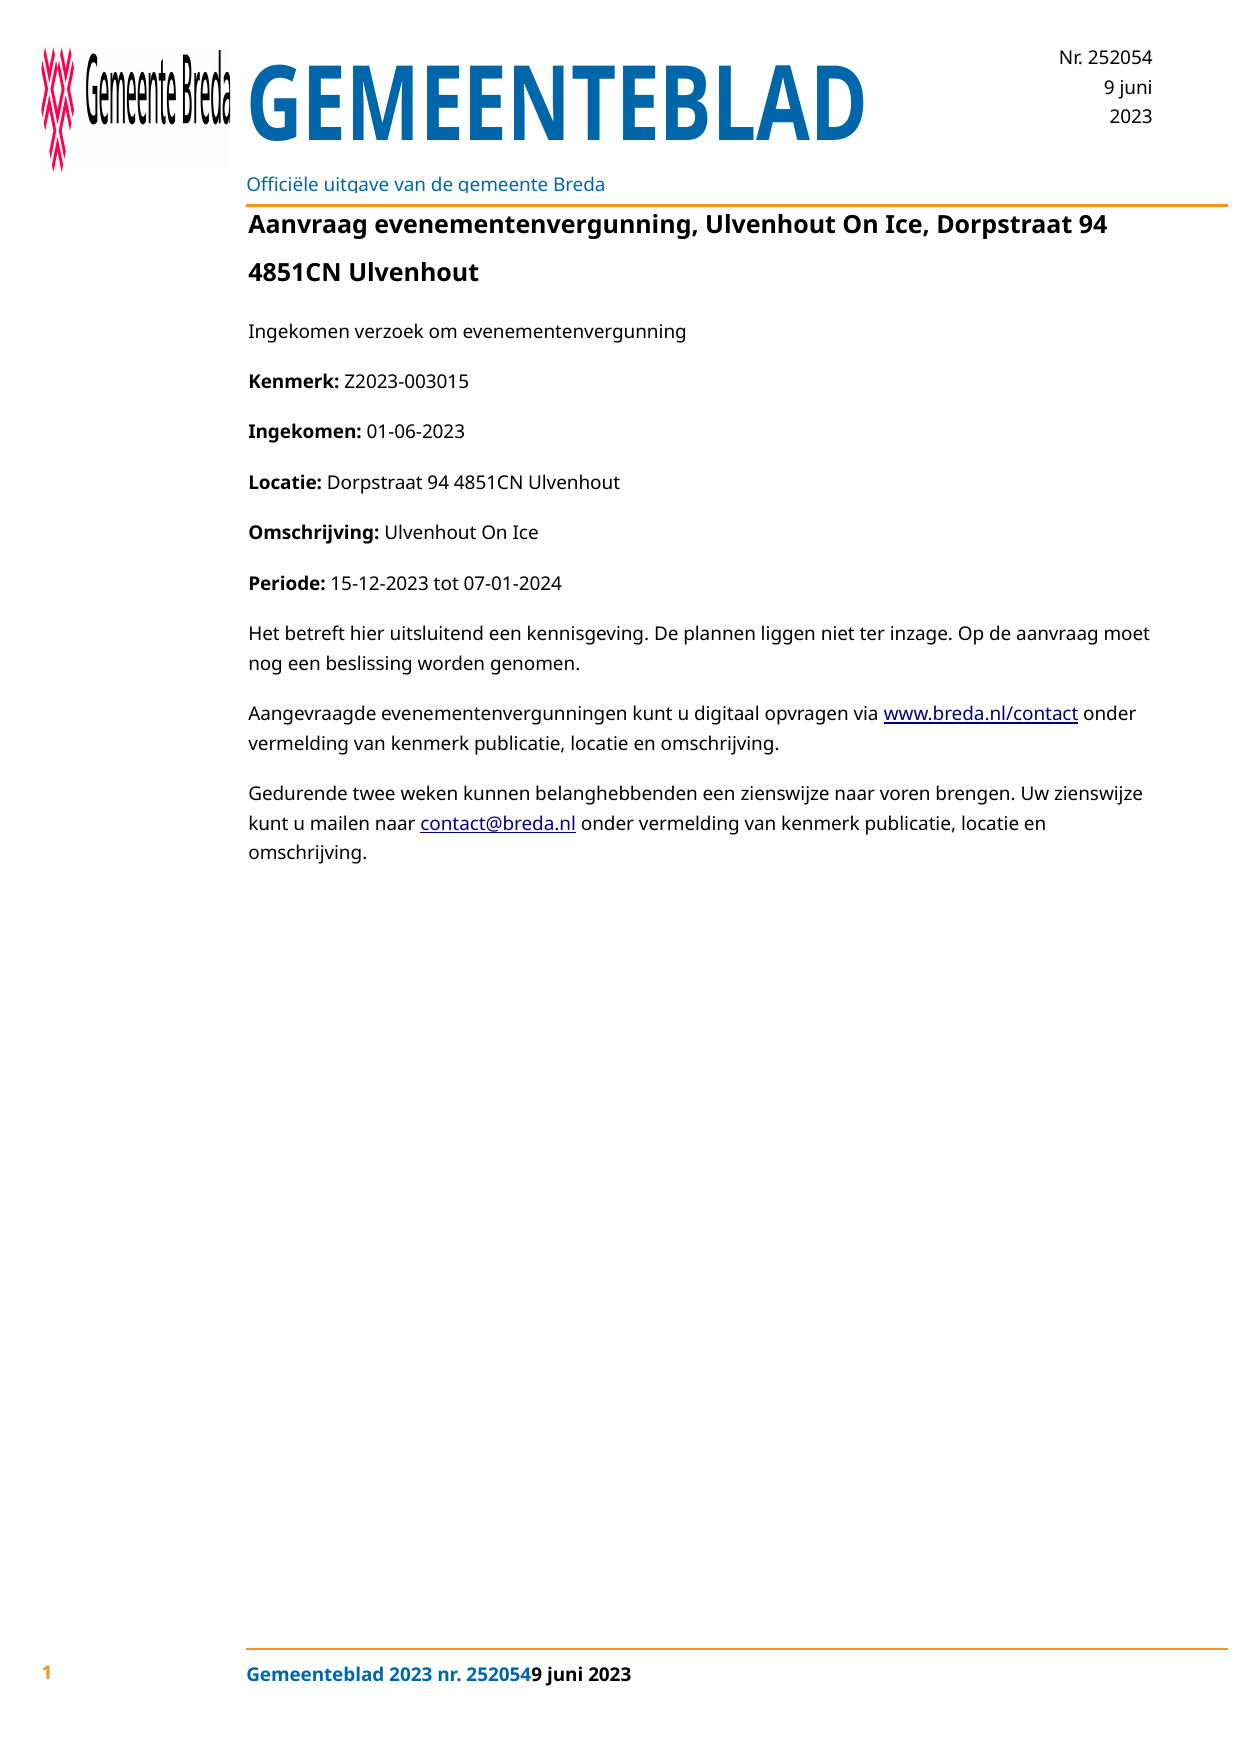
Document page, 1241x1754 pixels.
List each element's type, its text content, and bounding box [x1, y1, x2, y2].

picture [41, 47, 231, 172]
text Ingekomen verzoek om evenementenvergunning [248, 318, 1152, 344]
text Periode: 15-12-2023 tot 07-01-2024 [248, 570, 1152, 596]
text Het betreft hier uitsluitend een kennisgeving. De plannen liggen niet ter inzage. Op de aanvraag moet nog een beslissing worden genomen. [248, 620, 1152, 676]
text Ingekomen: 01-06-2023 [248, 419, 1152, 444]
text Gedurende twee weken kunnen belanghebbenden een zienswijze naar voren brengen. Uw zienswijze kunt u mailen naar contact@breda.nl onder vermelding van kenmerk publicatie, locatie en omschrijving. [248, 780, 1152, 865]
text Locatie: Dorpstraat 94 4851CN Ulvenhout [248, 469, 1152, 495]
text Kenmerk: Z2023-003015 [248, 368, 1152, 394]
text Aanvraag evenementenvergunning, Ulvenhout On Ice, Dorpstraat 94 4851CN Ulvenhout [248, 207, 1152, 288]
text Aangevraagde evenementenvergunningen kunt u digitaal opvragen via www.breda.nl/contact onder vermelding van kenmerk publicatie, locatie en omschrijving. [248, 700, 1152, 756]
text Omschrijving: Ulvenhout On Ice [248, 519, 1152, 545]
